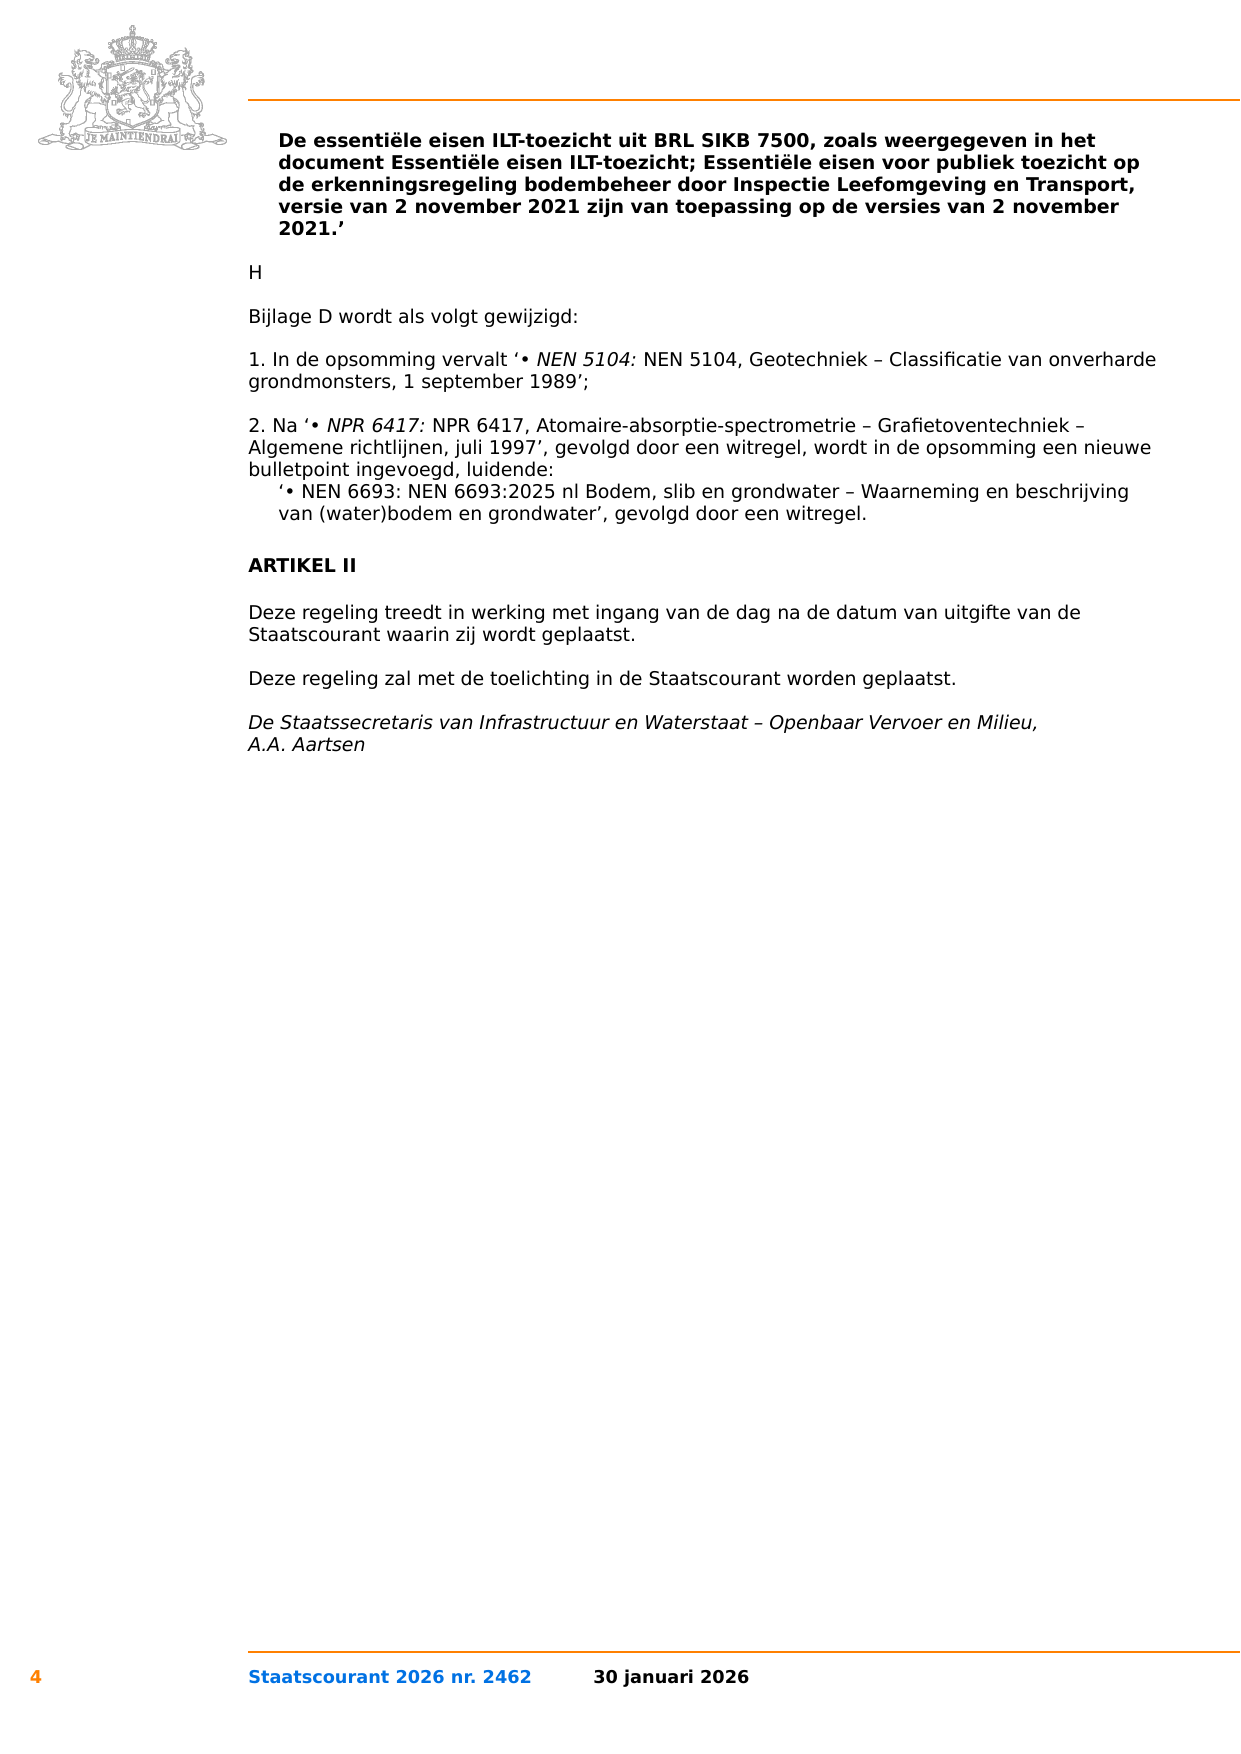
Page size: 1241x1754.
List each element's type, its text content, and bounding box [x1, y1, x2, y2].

text 2. Na ‘• NPR 6417: NPR 6417, Atomaire-absorptie-spectrometrie – Grafietoventechniek – Algemene richtlijnen, juli 1997’, gevolgd door een witregel, wordt in de opsomming een nieuwe bulletpoint ingevoegd, luidende: [248, 415, 1163, 481]
text Bijlage D wordt als volgt gewijzigd: [248, 306, 1163, 327]
text 1. In de opsomming vervalt ‘• NEN 5104: NEN 5104, Geotechniek – Classificatie van onverharde grondmonsters, 1 september 1989’; [248, 349, 1163, 393]
text ‘• NEN 6693: NEN 6693:2025 nl Bodem, slib en grondwater – Waarneming en beschrijving van (water)bodem en grondwater’, gevolgd door een witregel. [278, 481, 1163, 525]
text Deze regeling zal met de toelichting in de Staatscourant worden geplaatst. [248, 668, 1163, 690]
text H [248, 262, 1163, 284]
subtitle ARTIKEL II [248, 555, 1163, 577]
text De Staatssecretaris van Infrastructuur en Waterstaat – Openbaar Vervoer en Milieu, A.A. Aartsen [248, 712, 1163, 756]
picture [38, 25, 227, 150]
text Deze regeling treedt in werking met ingang van de dag na de datum van uitgifte van de Staatscourant waarin zij wordt geplaatst. [248, 602, 1163, 646]
text De essentiële eisen ILT-toezicht uit BRL SIKB 7500, zoals weergegeven in het document Essentiële eisen ILT-toezicht; Essentiële eisen voor publiek toezicht op de erkenningsregeling bodembeheer door Inspectie Leefomgeving en Transport, versie van 2 november 2021 zijn van toepassing op de versies van 2 november 2021.’ [278, 130, 1163, 240]
